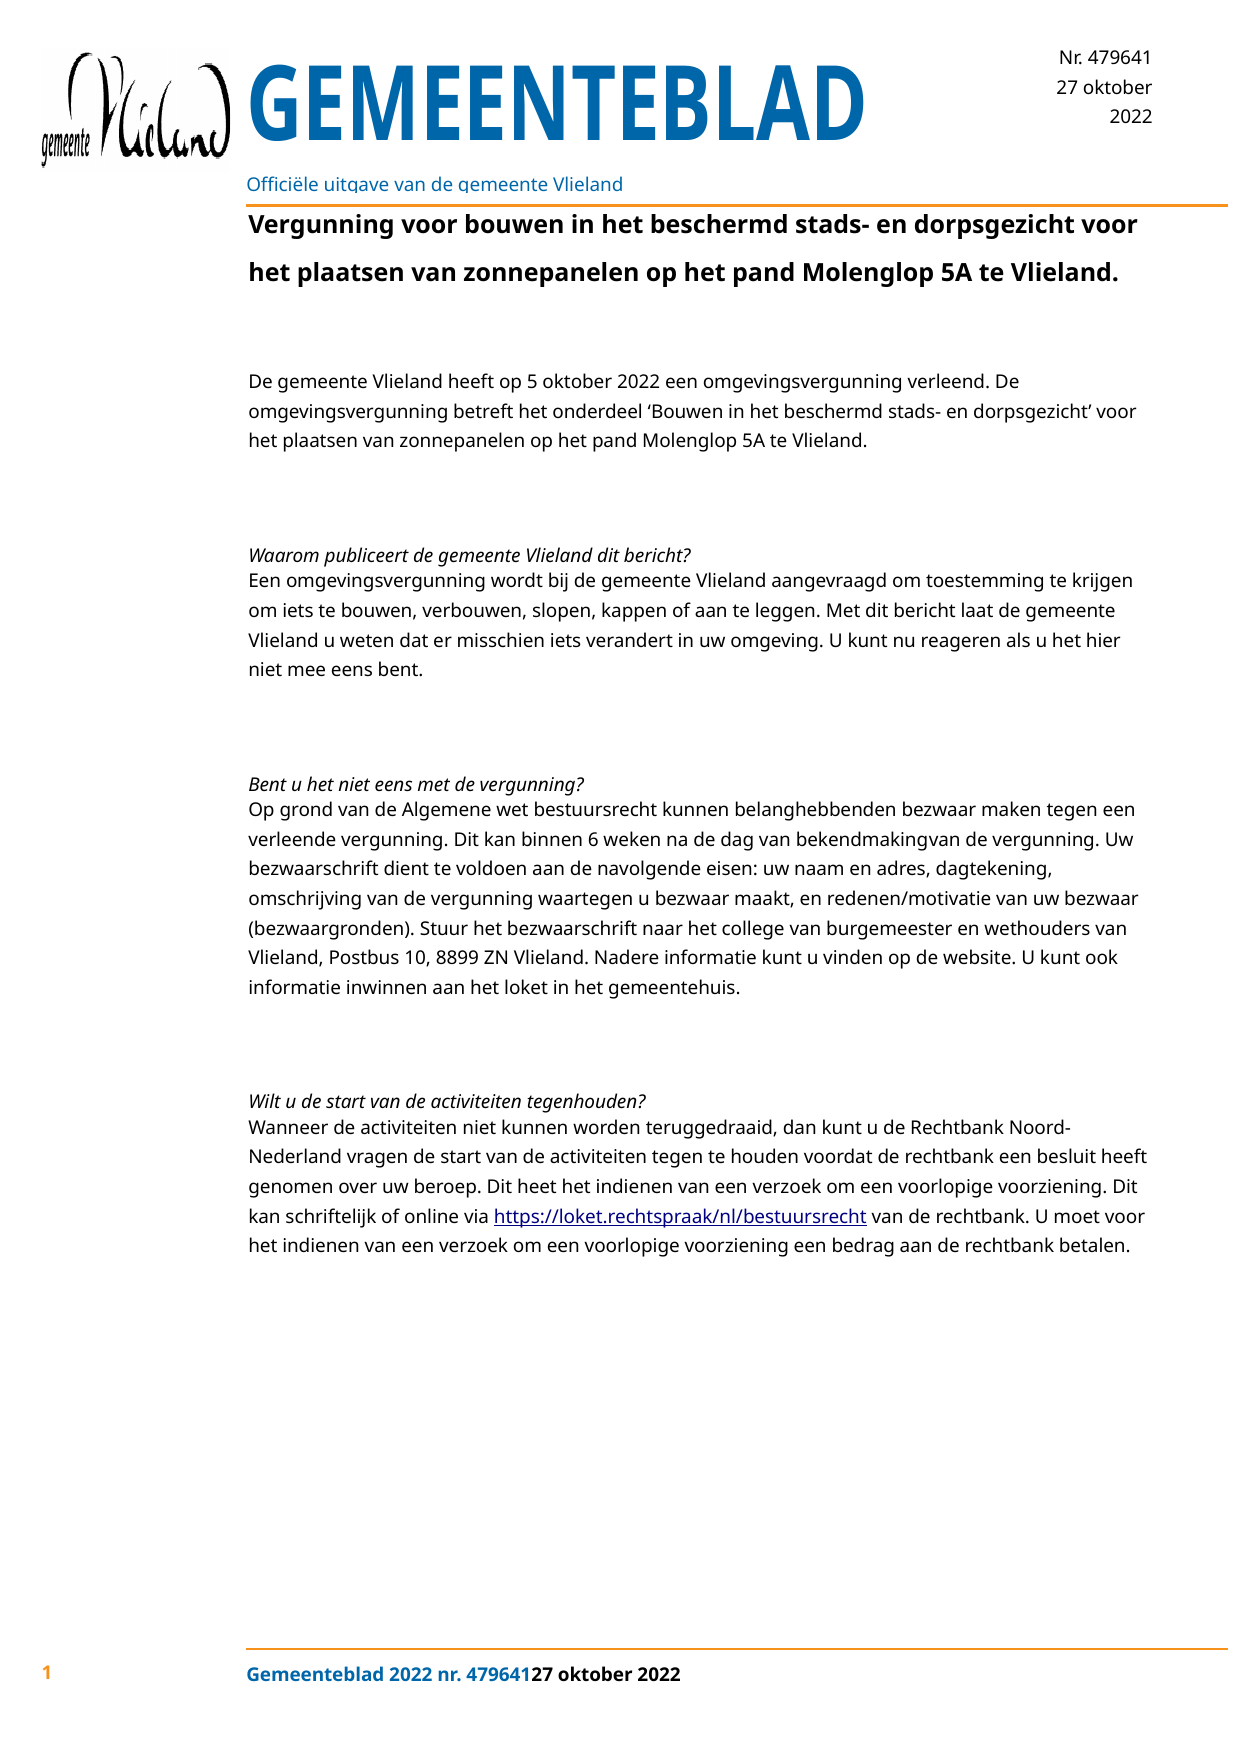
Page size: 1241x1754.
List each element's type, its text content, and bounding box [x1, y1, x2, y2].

text De gemeente Vlieland heeft op 5 oktober 2022 een omgevingsvergunning verleend. De omgevingsvergunning betreft het onderdeel ‘Bouwen in het beschermd stads- en dorpsgezicht’ voor het plaatsen van zonnepanelen op het pand Molenglop 5A te Vlieland. [248, 368, 1152, 453]
text Vergunning voor bouwen in het beschermd stads- en dorpsgezicht voor het plaatsen van zonnepanelen op het pand Molenglop 5A te Vlieland. [248, 207, 1152, 288]
picture [41, 47, 231, 172]
text Bent u het niet eens met de vergunning? [248, 771, 1152, 796]
text Wanneer de activiteiten niet kunnen worden teruggedraaid, dan kunt u de Rechtbank Noord-Nederland vragen de start van de activiteiten tegen te houden voordat de rechtbank een besluit heeft genomen over uw beroep. Dit heet het indienen van een verzoek om een voorlopige voorziening. Dit kan schriftelijk of online via https://loket.rechtspraak/nl/bestuursrecht van de rechtbank. U moet voor het indienen van een verzoek om een voorlopige voorziening een bedrag aan de rechtbank betalen. [248, 1114, 1152, 1258]
text Op grond van de Algemene wet bestuursrecht kunnen belanghebbenden bezwaar maken tegen een verleende vergunning. Dit kan binnen 6 weken na de dag van bekendmakingvan de vergunning. Uw bezwaarschrift dient te voldoen aan de navolgende eisen: uw naam en adres, dagtekening, omschrijving van de vergunning waartegen u bezwaar maakt, en redenen/motivatie van uw bezwaar (bezwaargronden). Stuur het bezwaarschrift naar het college van burgemeester en wethouders van Vlieland, Postbus 10, 8899 ZN Vlieland. Nadere informatie kunt u vinden op de website. U kunt ook informatie inwinnen aan het loket in het gemeentehuis. [248, 796, 1152, 1000]
text Een omgevingsvergunning wordt bij de gemeente Vlieland aangevraagd om toestemming te krijgen om iets te bouwen, verbouwen, slopen, kappen of aan te leggen. Met dit bericht laat de gemeente Vlieland u weten dat er misschien iets verandert in uw omgeving. U kunt nu reageren als u het hier niet mee eens bent. [248, 568, 1152, 682]
text Wilt u de start van de activiteiten tegenhouden? [248, 1088, 1152, 1114]
text Waarom publiceert de gemeente Vlieland dit bericht? [248, 542, 1152, 568]
